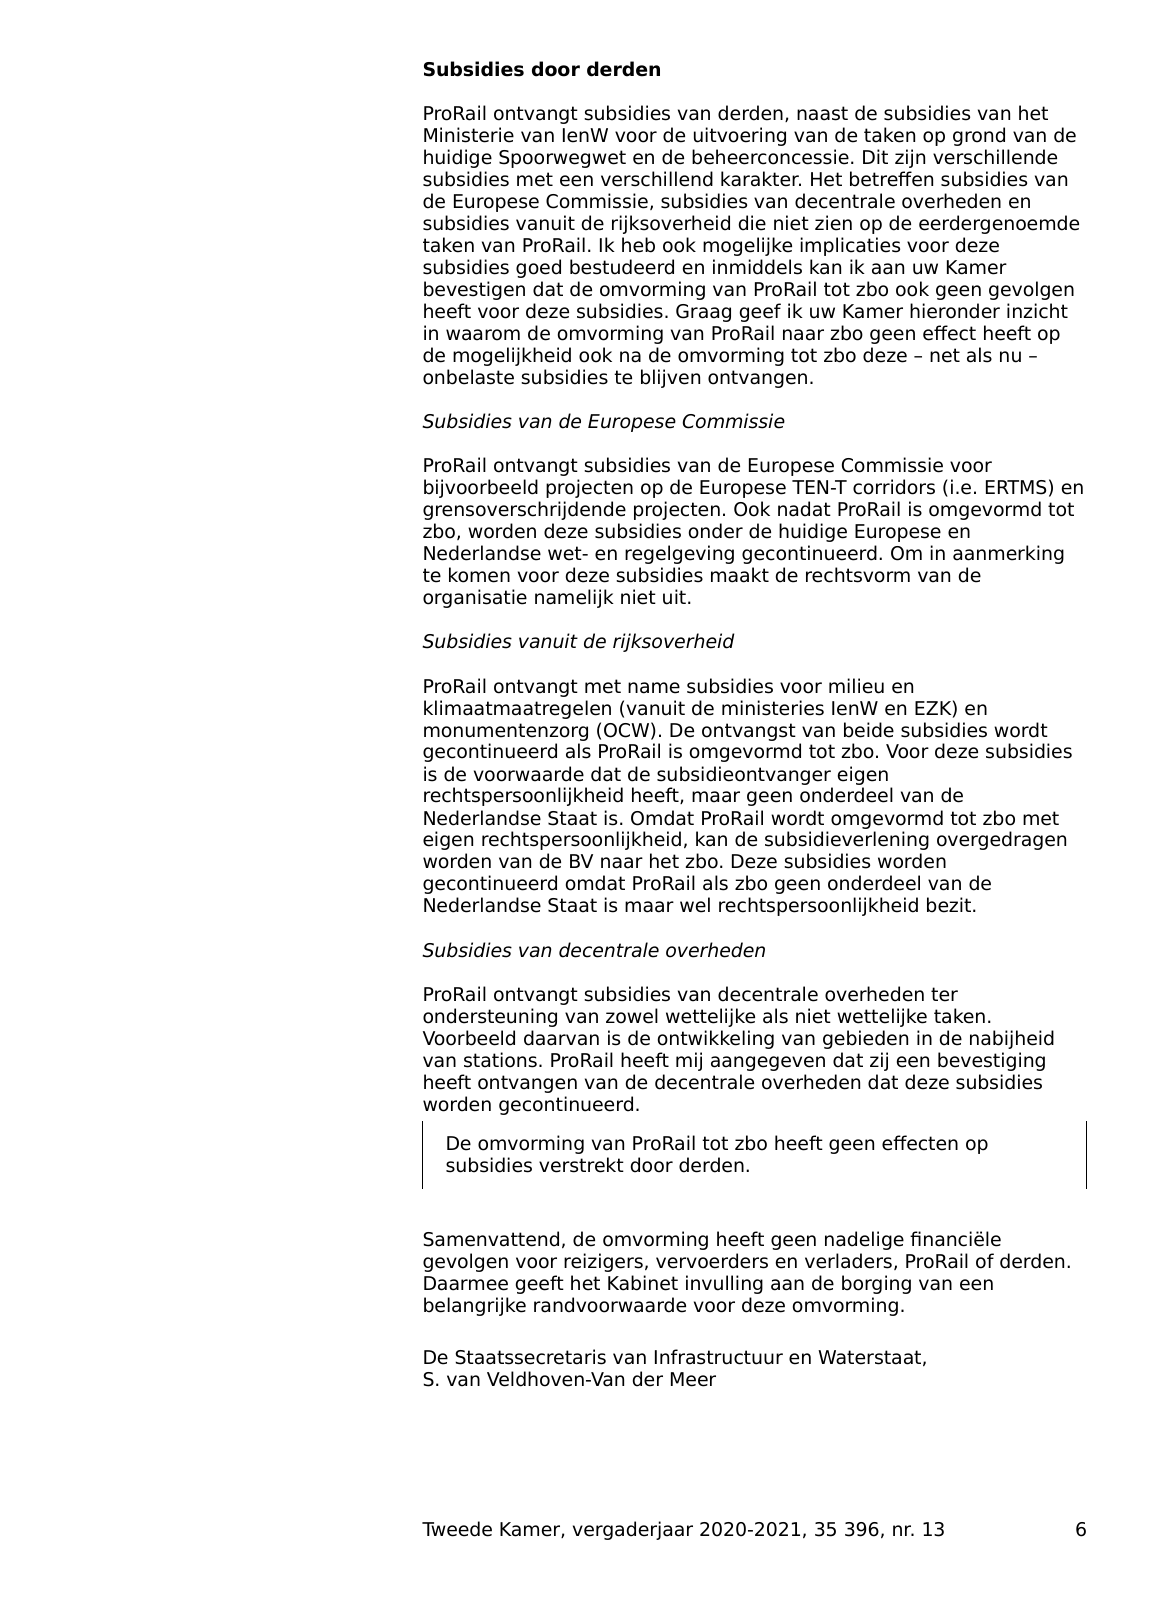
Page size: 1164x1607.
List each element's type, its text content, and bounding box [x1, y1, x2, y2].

text Samenvattend, de omvorming heeft geen nadelige financiële gevolgen voor reizigers, vervoerders en verladers, ProRail of derden. Daarmee geeft het Kabinet invulling aan de borging van een belangrijke randvoorwaarde voor deze omvorming. [422, 1229, 1087, 1317]
text ProRail ontvangt subsidies van de Europese Commissie voor bijvoorbeeld projecten op de Europese TEN-T corridors (i.e. ERTMS) en grensoverschrijdende projecten. Ook nadat ProRail is omgevormd tot zbo, worden deze subsidies onder de huidige Europese en Nederlandse wet- en regelgeving gecontinueerd. Om in aanmerking te komen voor deze subsidies maakt de rechtsvorm van de organisatie namelijk niet uit. [422, 455, 1087, 609]
subtitle Subsidies van decentrale overheden [422, 939, 1087, 961]
subtitle Subsidies vanuit de rijksoverheid [422, 631, 1087, 653]
table_header De omvorming van ProRail tot zbo heeft geen effecten op subsidies verstrekt door derden. [423, 1121, 1086, 1189]
text ProRail ontvangt met name subsidies voor milieu en klimaatmaatregelen (vanuit de ministeries IenW en EZK) en monumentenzorg (OCW). De ontvangst van beide subsidies wordt gecontinueerd als ProRail is omgevormd tot zbo. Voor deze subsidies is de voorwaarde dat de subsidieontvanger eigen rechtspersoonlijkheid heeft, maar geen onderdeel van de Nederlandse Staat is. Omdat ProRail wordt omgevormd tot zbo met eigen rechtspersoonlijkheid, kan de subsidieverlening overgedragen worden van de BV naar het zbo. Deze subsidies worden gecontinueerd omdat ProRail als zbo geen onderdeel van de Nederlandse Staat is maar wel rechtspersoonlijkheid bezit. [422, 676, 1087, 917]
text ProRail ontvangt subsidies van derden, naast de subsidies van het Ministerie van IenW voor de uitvoering van de taken op grond van de huidige Spoorwegwet en de beheerconcessie. Dit zijn verschillende subsidies met een verschillend karakter. Het betreffen subsidies van de Europese Commissie, subsidies van decentrale overheden en subsidies vanuit de rijksoverheid die niet zien op de eerdergenoemde taken van ProRail. Ik heb ook mogelijke implicaties voor deze subsidies goed bestudeerd en inmiddels kan ik aan uw Kamer bevestigen dat de omvorming van ProRail tot zbo ook geen gevolgen heeft voor deze subsidies. Graag geef ik uw Kamer hieronder inzicht in waarom de omvorming van ProRail naar zbo geen effect heeft op de mogelijkheid ook na de omvorming tot zbo deze – net als nu – onbelaste subsidies te blijven ontvangen. [422, 103, 1087, 389]
text De Staatssecretaris van Infrastructuur en Waterstaat, S. van Veldhoven-Van der Meer [422, 1347, 1087, 1391]
text ProRail ontvangt subsidies van decentrale overheden ter ondersteuning van zowel wettelijke als niet wettelijke taken. Voorbeeld daarvan is de ontwikkeling van gebieden in de nabijheid van stations. ProRail heeft mij aangegeven dat zij een bevestiging heeft ontvangen van de decentrale overheden dat deze subsidies worden gecontinueerd. [422, 984, 1087, 1116]
subtitle Subsidies van de Europese Commissie [422, 411, 1087, 433]
subtitle Subsidies door derden [422, 59, 1087, 81]
